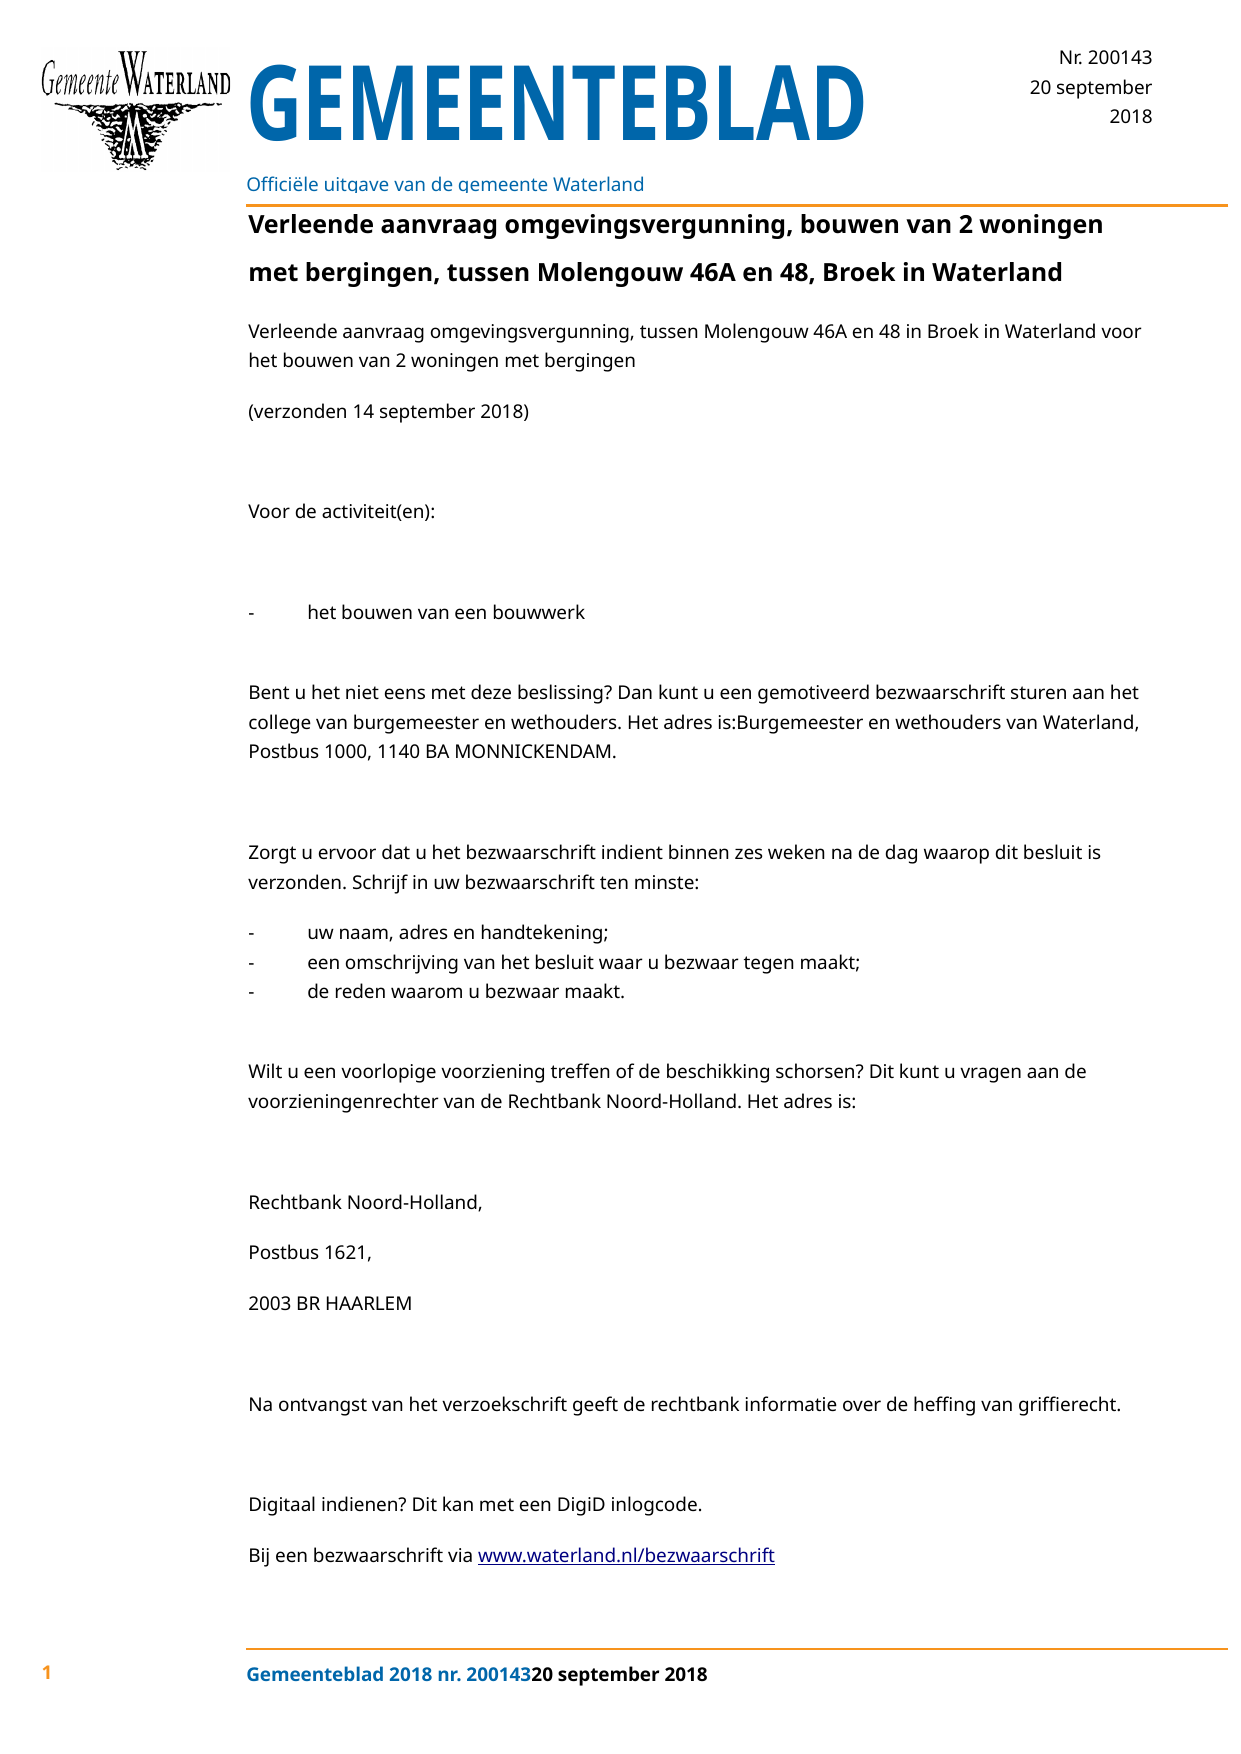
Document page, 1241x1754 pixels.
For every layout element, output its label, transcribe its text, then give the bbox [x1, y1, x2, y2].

text Digitaal indienen? Dit kan met een DigiD inlogcode. [248, 1492, 1152, 1517]
text Wilt u een voorlopige voorziening treffen of de beschikking schorsen? Dit kunt u vragen aan de voorzieningenrechter van de Rechtbank Noord-Holland. Het adres is: [248, 1059, 1152, 1114]
text Voor de activiteit(en): [248, 499, 1152, 524]
text (verzonden 14 september 2018) [248, 398, 1152, 424]
text Bij een bezwaarschrift via www.waterland.nl/bezwaarschrift [248, 1542, 1152, 1568]
text Zorgt u ervoor dat u het bezwaarschrift indient binnen zes weken na de dag waarop dit besluit is verzonden. Schrijf in uw bezwaarschrift ten minste: [248, 839, 1152, 895]
text Verleende aanvraag omgevingsvergunning, bouwen van 2 woningen met bergingen, tussen Molengouw 46A en 48, Broek in Waterland [248, 207, 1152, 288]
text Rechtbank Noord-Holland, [248, 1189, 1152, 1215]
list een omschrijving van het besluit waar u bezwaar tegen maakt; [248, 949, 1152, 975]
list de reden waarom u bezwaar maakt. [248, 979, 1152, 1004]
list het bouwen van een bouwwerk [248, 599, 1152, 625]
text Bent u het niet eens met deze beslissing? Dan kunt u een gemotiveerd bezwaarschrift sturen aan het college van burgemeester en wethouders. Het adres is:Burgemeester en wethouders van Waterland, Postbus 1000, 1140 BA MONNICKENDAM. [248, 679, 1152, 764]
text Na ontvangst van het verzoekschrift geeft de rechtbank informatie over de heffing van griffierecht. [248, 1391, 1152, 1417]
text Postbus 1621, [248, 1239, 1152, 1265]
list uw naam, adres en handtekening; [248, 919, 1152, 945]
text Verleende aanvraag omgevingsvergunning, tussen Molengouw 46A en 48 in Broek in Waterland voor het bouwen van 2 woningen met bergingen [248, 318, 1152, 373]
picture [41, 47, 231, 172]
text 2003 BR HAARLEM [248, 1290, 1152, 1316]
